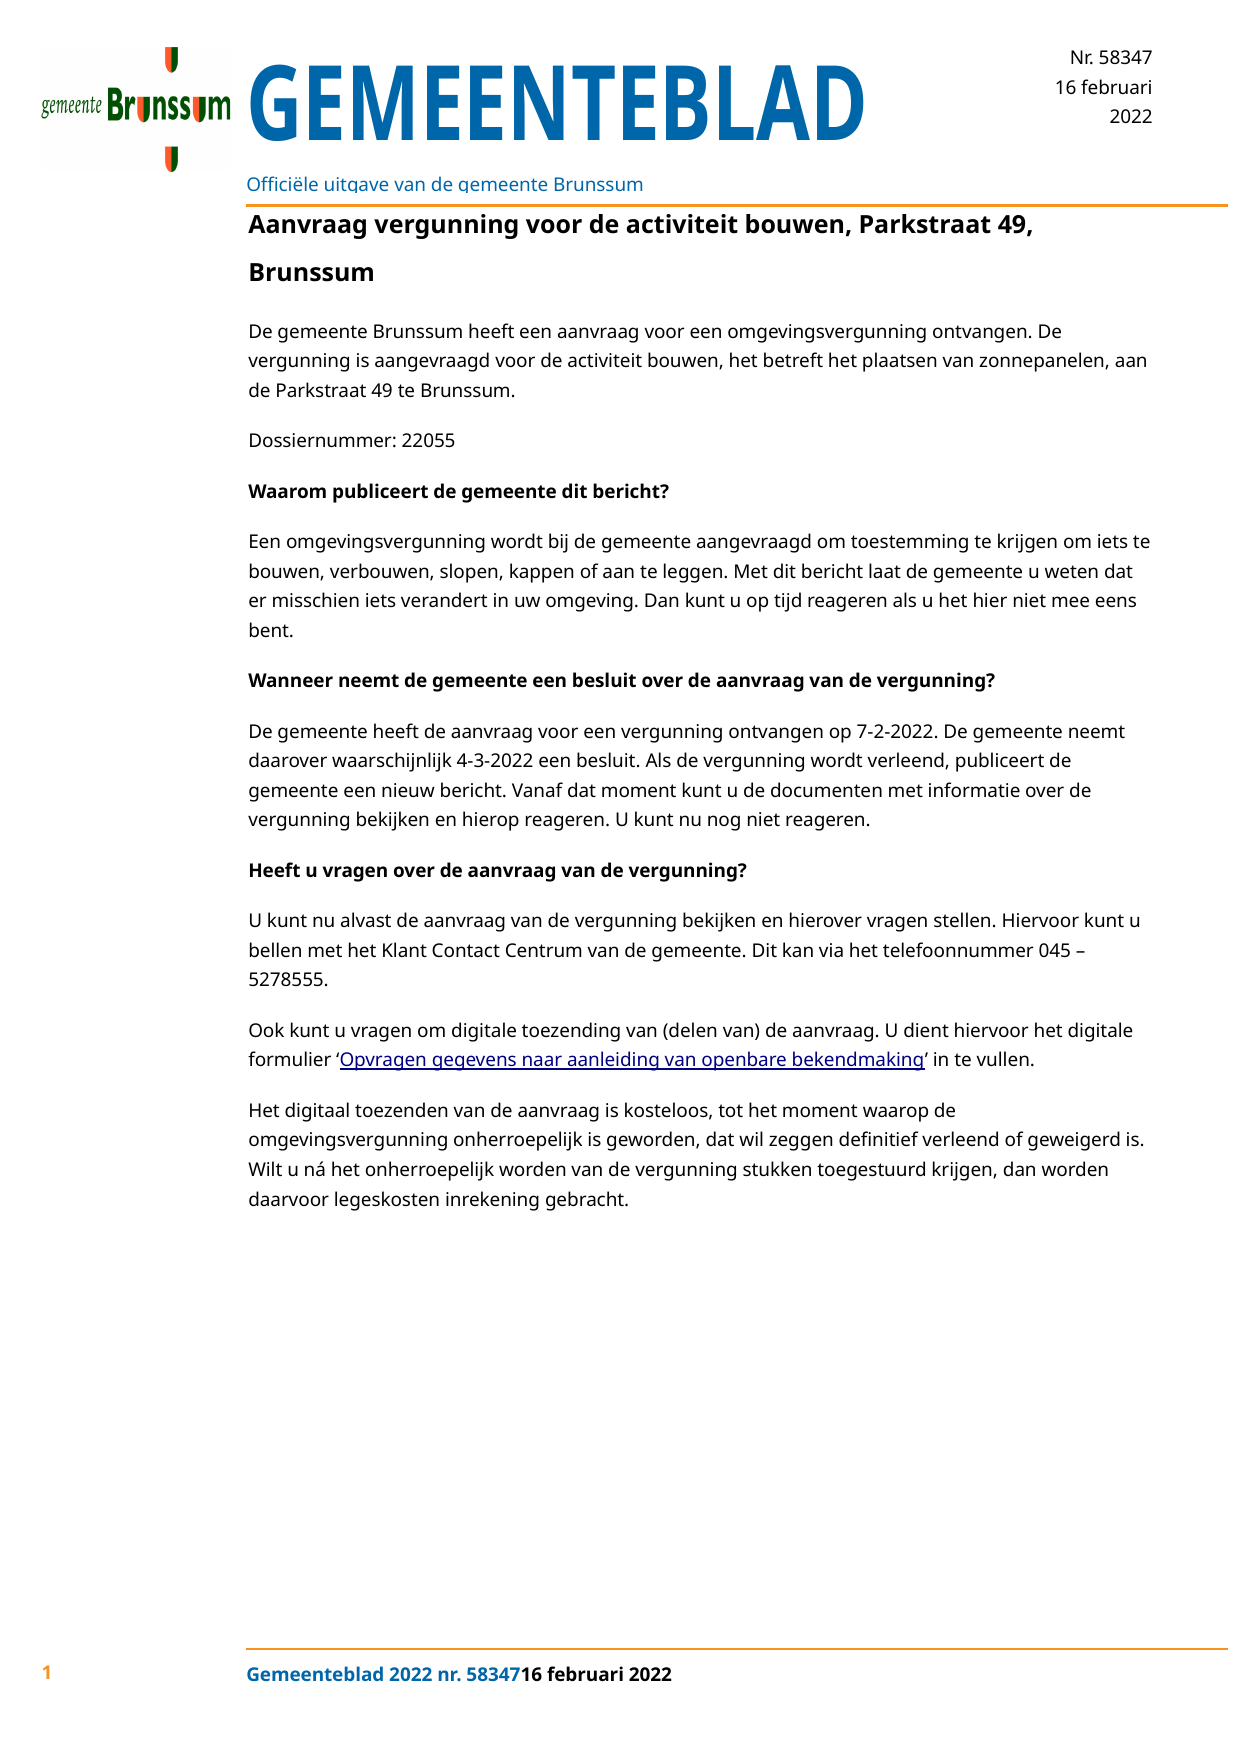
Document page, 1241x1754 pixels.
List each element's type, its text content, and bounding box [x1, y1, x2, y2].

text Heeft u vragen over de aanvraag van de vergunning? [248, 857, 1152, 883]
text Het digitaal toezenden van de aanvraag is kosteloos, tot het moment waarop de omgevingsvergunning onherroepelijk is geworden, dat wil zeggen definitief verleend of geweigerd is. Wilt u ná het onherroepelijk worden van de vergunning stukken toegestuurd krijgen, dan worden daarvoor legeskosten inrekening gebracht. [248, 1097, 1152, 1212]
picture [41, 47, 231, 172]
text Aanvraag vergunning voor de activiteit bouwen, Parkstraat 49, Brunssum [248, 207, 1152, 288]
text Wanneer neemt de gemeente een besluit over de aanvraag van de vergunning? [248, 667, 1152, 693]
text U kunt nu alvast de aanvraag van de vergunning bekijken en hierover vragen stellen. Hiervoor kunt u bellen met het Klant Contact Centrum van de gemeente. Dit kan via het telefoonnummer 045 – 5278555. [248, 907, 1152, 992]
text Dossiernummer: 22055 [248, 427, 1152, 453]
text Waarom publiceert de gemeente dit bericht? [248, 478, 1152, 504]
text Ook kunt u vragen om digitale toezending van (delen van) de aanvraag. U dient hiervoor het digitale formulier ‘Opvragen gegevens naar aanleiding van openbare bekendmaking’ in te vullen. [248, 1017, 1152, 1072]
text Een omgevingsvergunning wordt bij de gemeente aangevraagd om toestemming te krijgen om iets te bouwen, verbouwen, slopen, kappen of aan te leggen. Met dit bericht laat de gemeente u weten dat er misschien iets verandert in uw omgeving. Dan kunt u op tijd reageren als u het hier niet mee eens bent. [248, 528, 1152, 643]
text De gemeente heeft de aanvraag voor een vergunning ontvangen op 7-2-2022. De gemeente neemt daarover waarschijnlijk 4-3-2022 een besluit. Als de vergunning wordt verleend, publiceert de gemeente een nieuw bericht. Vanaf dat moment kunt u de documenten met informatie over de vergunning bekijken en hierop reageren. U kunt nu nog niet reageren. [248, 718, 1152, 832]
text De gemeente Brunssum heeft een aanvraag voor een omgevingsvergunning ontvangen. De vergunning is aangevraagd voor de activiteit bouwen, het betreft het plaatsen van zonnepanelen, aan de Parkstraat 49 te Brunssum. [248, 318, 1152, 403]
